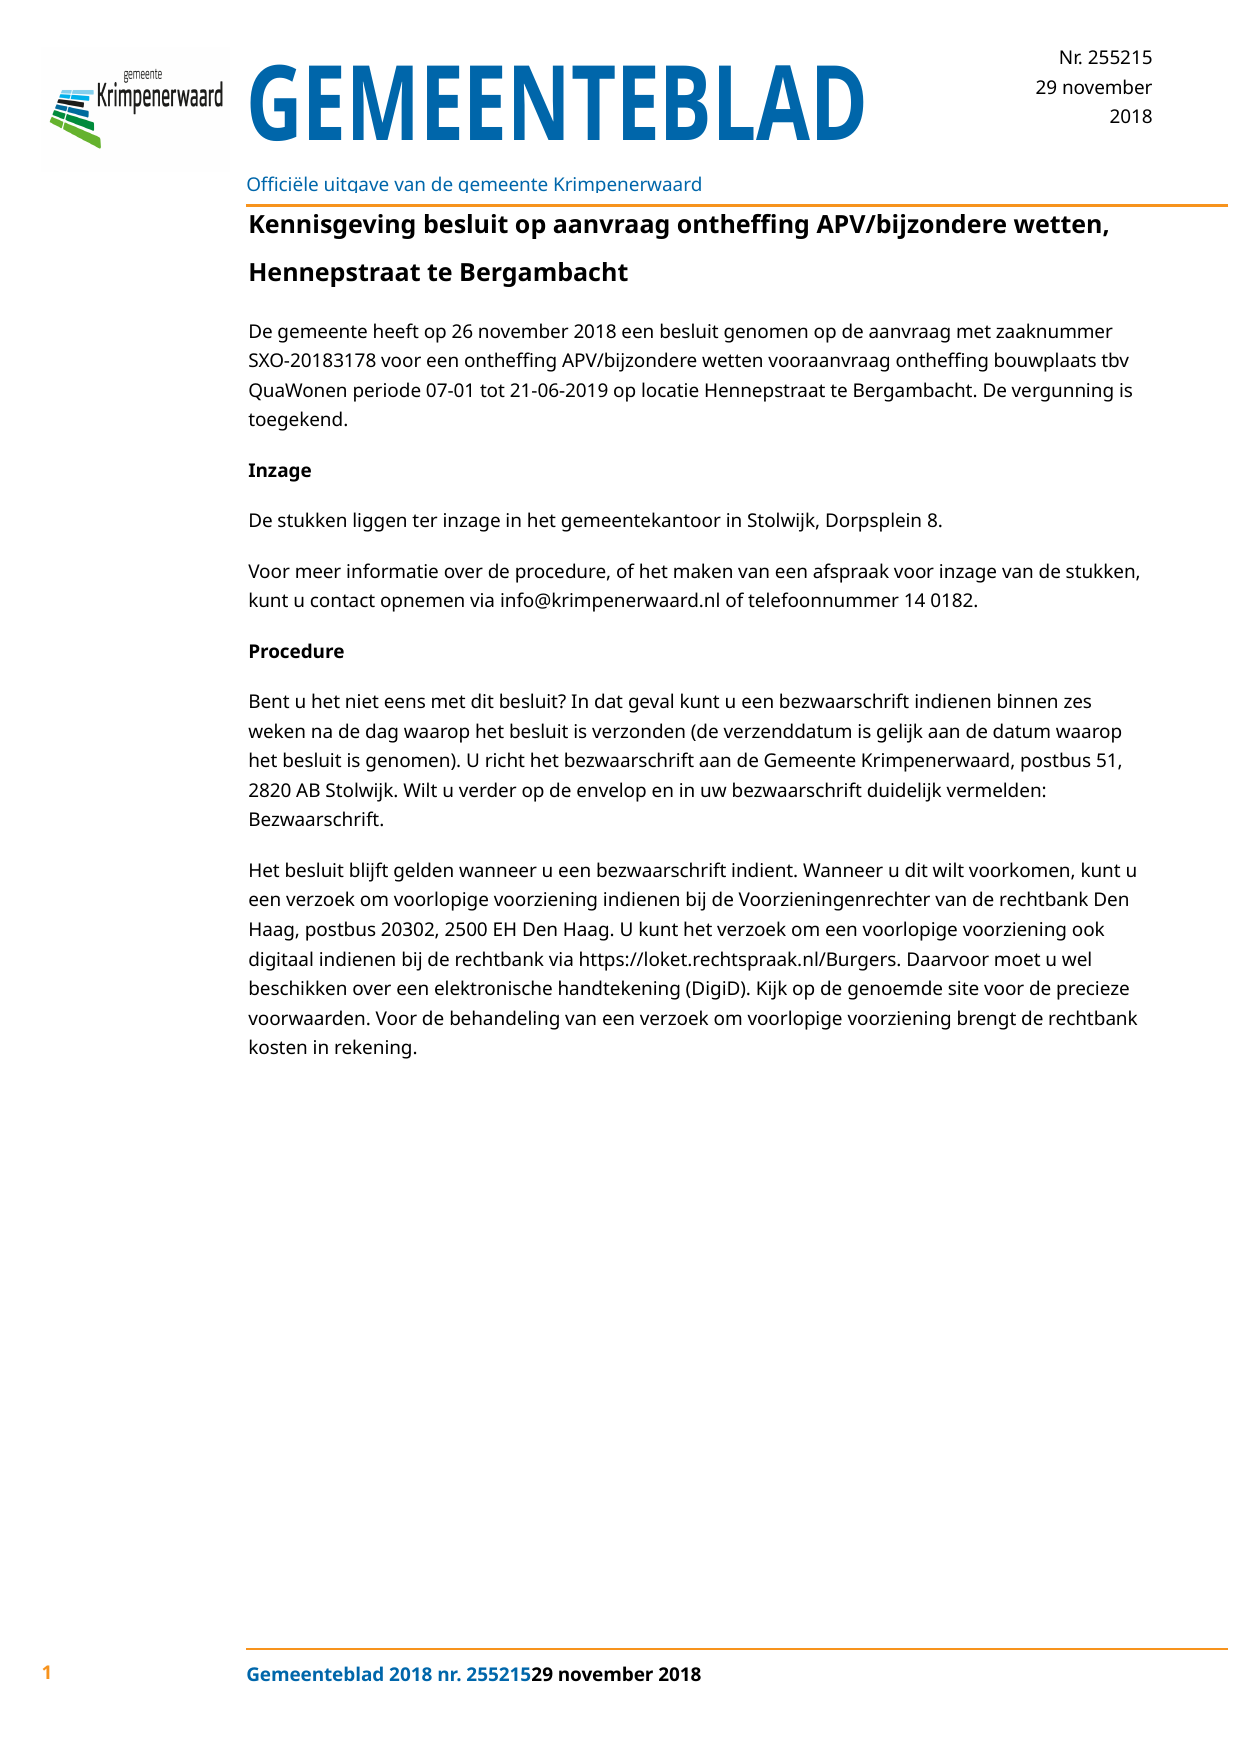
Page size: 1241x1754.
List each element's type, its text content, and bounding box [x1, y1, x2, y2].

text Kennisgeving besluit op aanvraag ontheffing APV/bijzondere wetten, Hennepstraat te Bergambacht [248, 207, 1152, 288]
text Bent u het niet eens met dit besluit? In dat geval kunt u een bezwaarschrift indienen binnen zes weken na de dag waarop het besluit is verzonden (de verzenddatum is gelijk aan de datum waarop het besluit is genomen). U richt het bezwaarschrift aan de Gemeente Krimpenerwaard, postbus 51, 2820 AB Stolwijk. Wilt u verder op de envelop en in uw bezwaarschrift duidelijk vermelden: Bezwaarschrift. [248, 688, 1152, 832]
text De stukken liggen ter inzage in het gemeentekantoor in Stolwijk, Dorpsplein 8. [248, 507, 1152, 533]
picture [41, 47, 231, 172]
text Het besluit blijft gelden wanneer u een bezwaarschrift indient. Wanneer u dit wilt voorkomen, kunt u een verzoek om voorlopige voorziening indienen bij de Voorzieningenrechter van de rechtbank Den Haag, postbus 20302, 2500 EH Den Haag. U kunt het verzoek om een voorlopige voorziening ook digitaal indienen bij de rechtbank via https://loket.rechtspraak.nl/Burgers. Daarvoor moet u wel beschikken over een elektronische handtekening (DigiD). Kijk op de genoemde site voor de precieze voorwaarden. Voor de behandeling van een verzoek om voorlopige voorziening brengt de rechtbank kosten in rekening. [248, 857, 1152, 1060]
text De gemeente heeft op 26 november 2018 een besluit genomen op de aanvraag met zaaknummer SXO-20183178 voor een ontheffing APV/bijzondere wetten vooraanvraag ontheffing bouwplaats tbv QuaWonen periode 07-01 tot 21-06-2019 op locatie Hennepstraat te Bergambacht. De vergunning is toegekend. [248, 318, 1152, 432]
text Voor meer informatie over de procedure, of het maken van een afspraak voor inzage van de stukken, kunt u contact opnemen via info@krimpenerwaard.nl of telefoonnummer 14 0182. [248, 558, 1152, 613]
text Procedure [248, 638, 1152, 664]
text Inzage [248, 457, 1152, 483]
